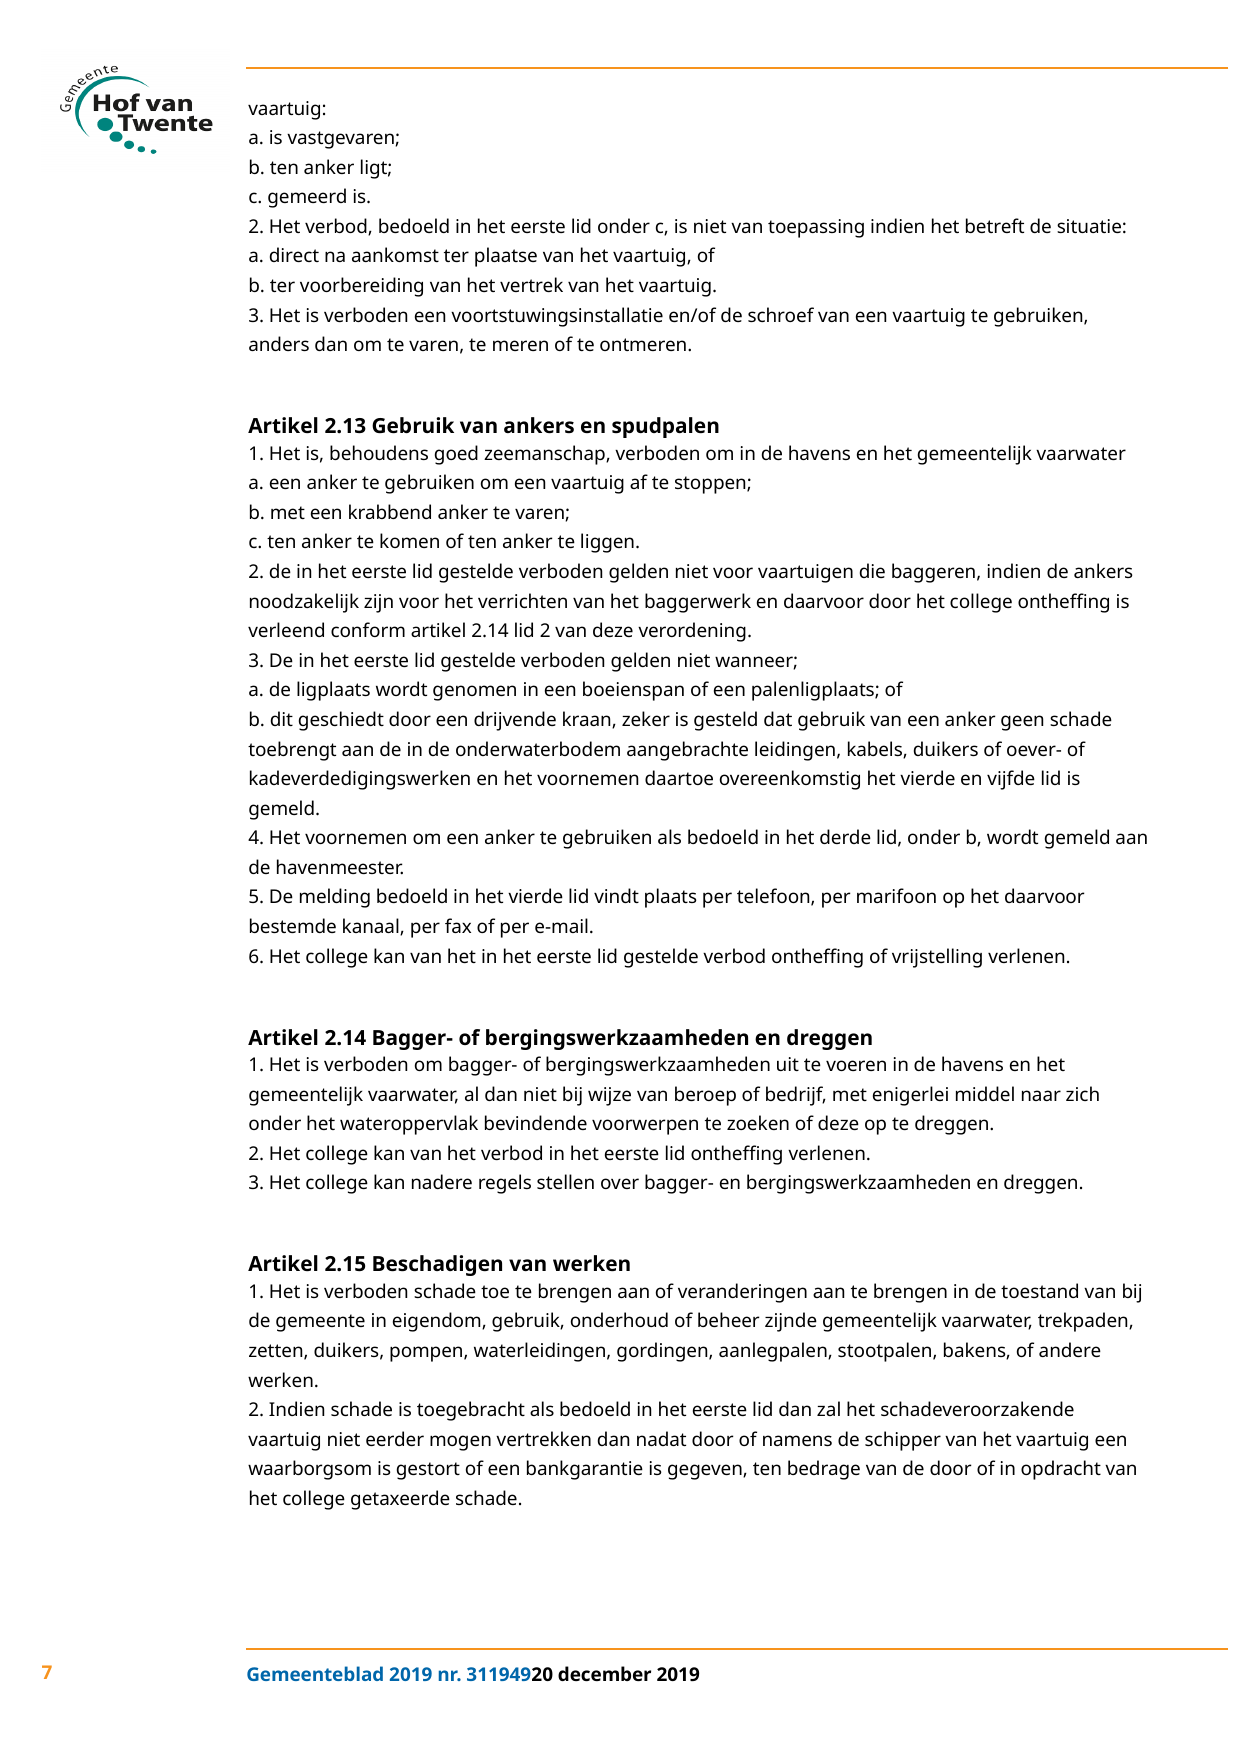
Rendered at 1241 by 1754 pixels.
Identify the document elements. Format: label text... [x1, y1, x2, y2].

text 5. De melding bedoeld in het vierde lid vindt plaats per telefoon, per marifoon op het daarvoor bestemde kanaal, per fax of per e-mail. [248, 884, 1152, 939]
text a. de ligplaats wordt genomen in een boeienspan of een palenligplaats; of [248, 677, 1152, 702]
text a. een anker te gebruiken om een vaartuig af te stoppen; [248, 469, 1152, 495]
text b. dit geschiedt door een drijvende kraan, zeker is gesteld dat gebruik van een anker geen schade toebrengt aan de in de onderwaterbodem aangebrachte leidingen, kabels, duikers of oever- of kadeverdedigingswerken en het voornemen daartoe overeenkomstig het vierde en vijfde lid is gemeld. [248, 706, 1152, 821]
text 1. Het is verboden om bagger- of bergingswerkzaamheden uit te voeren in de havens en het gemeentelijk vaarwater, al dan niet bij wijze van beroep of bedrijf, met enigerlei middel naar zich onder het wateroppervlak bevindende voorwerpen te zoeken of deze op te dreggen. [248, 1051, 1152, 1136]
text Artikel 2.13 Gebruik van ankers en spudpalen [248, 411, 1152, 440]
text b. ter voorbereiding van het vertrek van het vaartuig. [248, 272, 1152, 298]
text b. met een krabbend anker te varen; [248, 499, 1152, 525]
text c. gemeerd is. [248, 183, 1152, 209]
text 2. de in het eerste lid gestelde verboden gelden niet voor vaartuigen die baggeren, indien de ankers noodzakelijk zijn voor het verrichten van het baggerwerk en daarvoor door het college ontheffing is verleend conform artikel 2.14 lid 2 van deze verordening. [248, 558, 1152, 643]
text 6. Het college kan van het in het eerste lid gestelde verbod ontheffing of vrijstelling verlenen. [248, 943, 1152, 968]
text 1. Het is verboden schade toe te brengen aan of veranderingen aan te brengen in de toestand van bij de gemeente in eigendom, gebruik, onderhoud of beheer zijnde gemeentelijk vaarwater, trekpaden, zetten, duikers, pompen, waterleidingen, gordingen, aanlegpalen, stootpalen, bakens, of andere werken. [248, 1278, 1152, 1392]
text 3. De in het eerste lid gestelde verboden gelden niet wanneer; [248, 647, 1152, 673]
text a. direct na aankomst ter plaatse van het vaartuig, of [248, 243, 1152, 268]
text 2. Indien schade is toegebracht als bedoeld in het eerste lid dan zal het schadeveroorzakende vaartuig niet eerder mogen vertrekken dan nadat door of namens de schipper van het vaartuig een waarborgsom is gestort of een bankgarantie is gegeven, ten bedrage van de door of in opdracht van het college getaxeerde schade. [248, 1396, 1152, 1511]
text a. is vastgevaren; [248, 124, 1152, 150]
text 2. Het verbod, bedoeld in het eerste lid onder c, is niet van toepassing indien het betreft de situatie: [248, 213, 1152, 239]
text 2. Het college kan van het verbod in het eerste lid ontheffing verlenen. [248, 1140, 1152, 1166]
text c. ten anker te komen of ten anker te liggen. [248, 529, 1152, 554]
text vaartuig: [248, 95, 1152, 121]
text 1. Het is, behoudens goed zeemanschap, verboden om in de havens en het gemeentelijk vaarwater [248, 440, 1152, 466]
text 3. Het college kan nadere regels stellen over bagger- en bergingswerkzaamheden en dreggen. [248, 1169, 1152, 1195]
text b. ten anker ligt; [248, 154, 1152, 180]
text Artikel 2.14 Bagger- of bergingswerkzaamheden en dreggen [248, 1023, 1152, 1051]
picture [41, 47, 231, 172]
text 4. Het voornemen om een anker te gebruiken als bedoeld in het derde lid, onder b, wordt gemeld aan de havenmeester. [248, 824, 1152, 880]
text Artikel 2.15 Beschadigen van werken [248, 1249, 1152, 1278]
text 3. Het is verboden een voortstuwingsinstallatie en/of de schroef van een vaartuig te gebruiken, anders dan om te varen, te meren of te ontmeren. [248, 302, 1152, 357]
